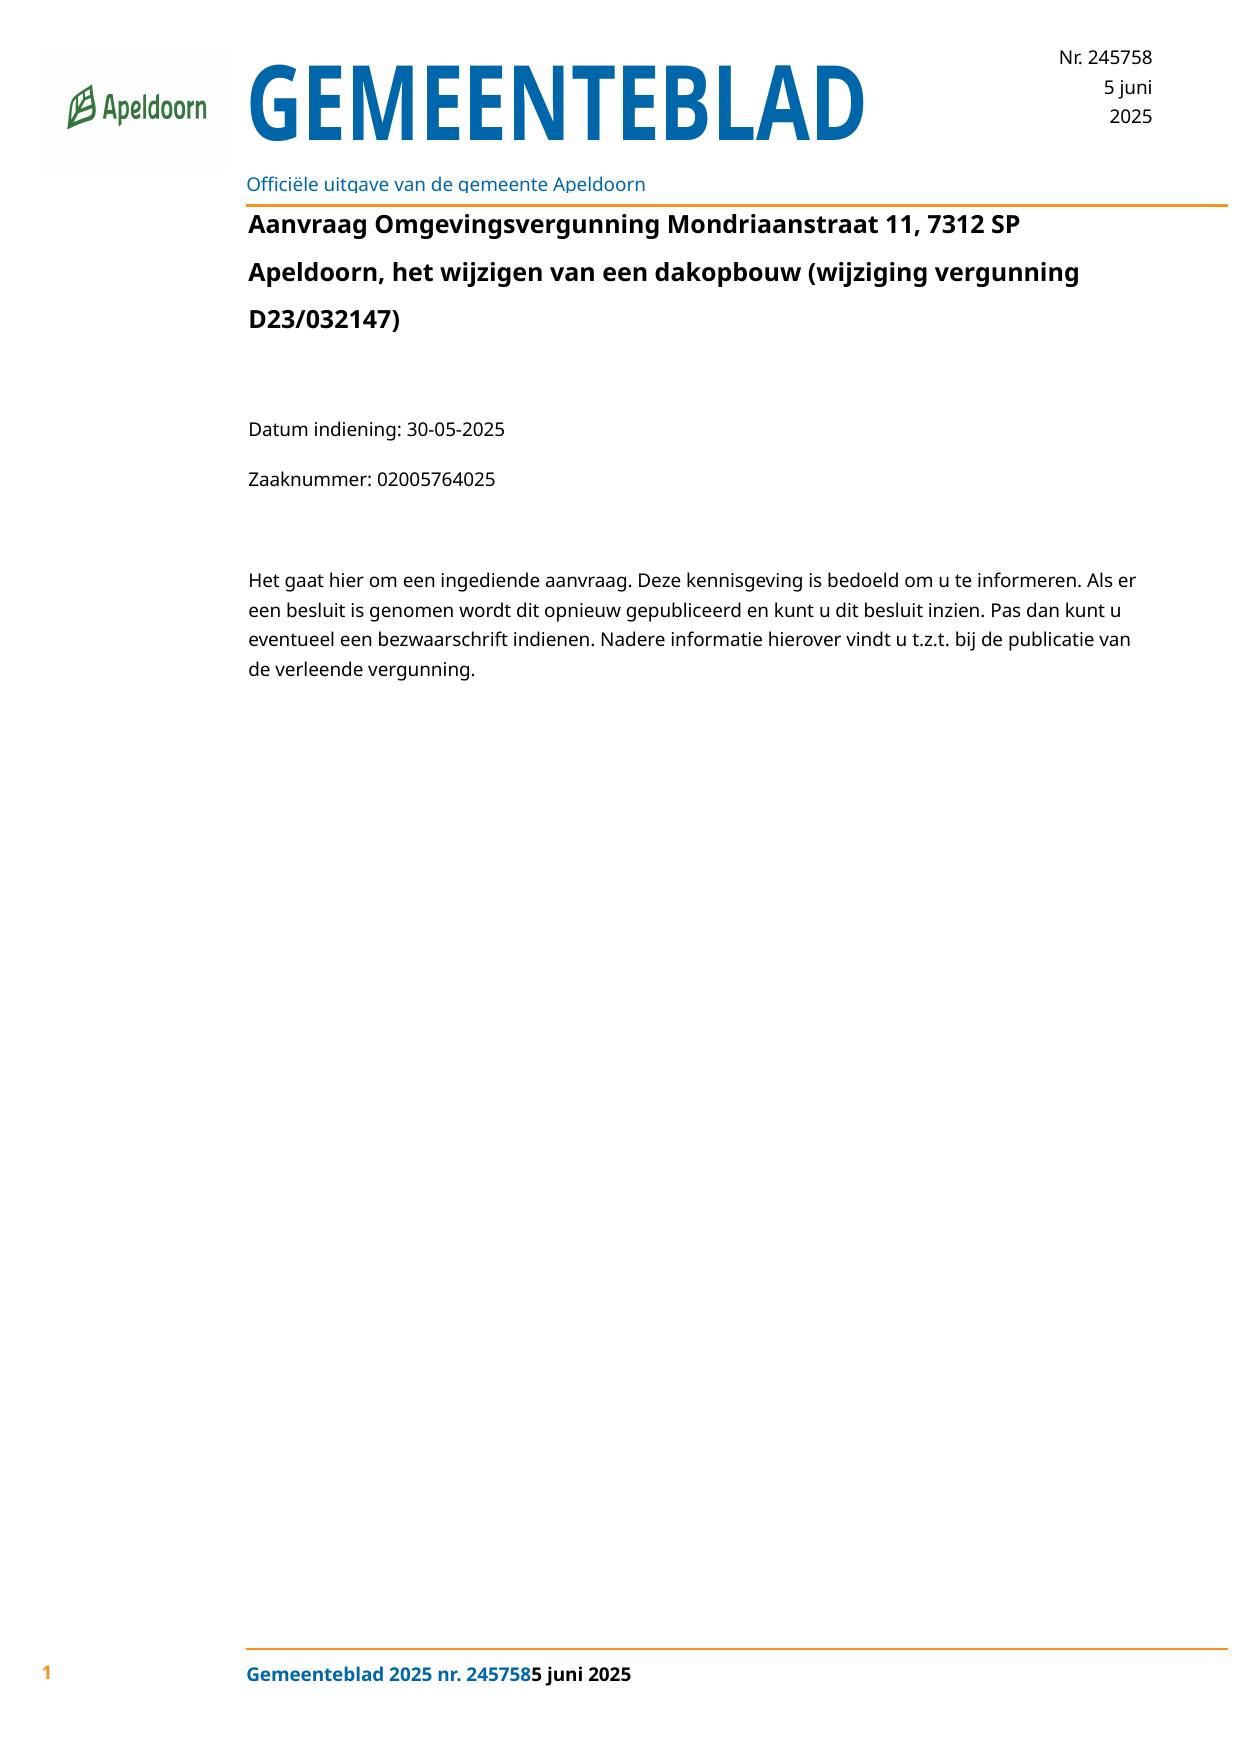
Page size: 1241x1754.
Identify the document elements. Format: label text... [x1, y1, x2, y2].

text Aanvraag Omgevingsvergunning Mondriaanstraat 11, 7312 SP Apeldoorn, het wijzigen van een dakopbouw (wijziging vergunning D23/032147) [248, 207, 1152, 336]
text Zaaknummer: 02005764025 [248, 466, 1152, 492]
picture [41, 47, 231, 172]
text Datum indiening: 30-05-2025 [248, 416, 1152, 442]
text Het gaat hier om een ingediende aanvraag. Deze kennisgeving is bedoeld om u te informeren. Als er een besluit is genomen wordt dit opnieuw gepubliceerd en kunt u dit besluit inzien. Pas dan kunt u eventueel een bezwaarschrift indienen. Nadere informatie hierover vindt u t.z.t. bij de publicatie van de verleende vergunning. [248, 567, 1152, 682]
